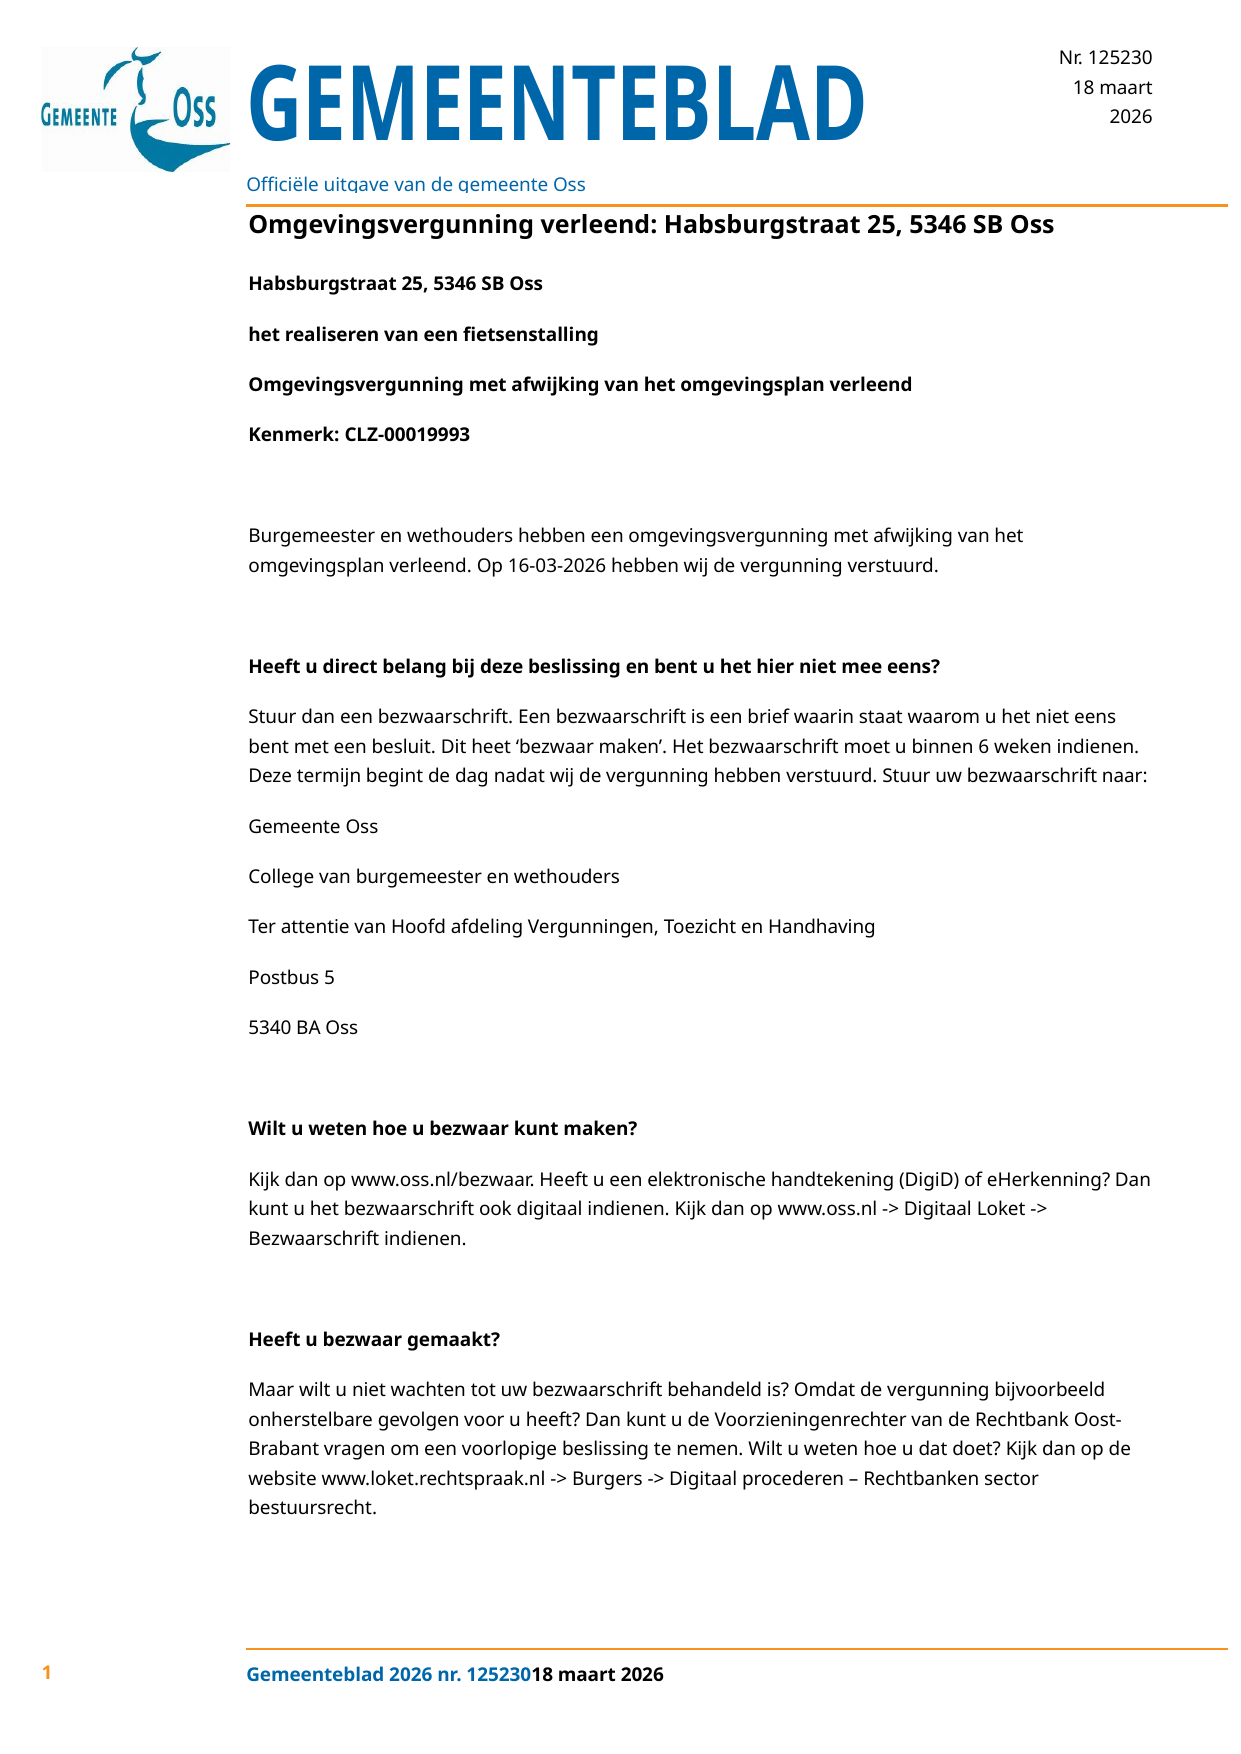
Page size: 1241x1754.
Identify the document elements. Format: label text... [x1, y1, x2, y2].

text Habsburgstraat 25, 5346 SB Oss [248, 270, 1152, 296]
text Heeft u direct belang bij deze beslissing en bent u het hier niet mee eens? [248, 653, 1152, 678]
text Wilt u weten hoe u bezwaar kunt maken? [248, 1115, 1152, 1141]
text College van burgemeester en wethouders [248, 863, 1152, 889]
text Maar wilt u niet wachten tot uw bezwaarschrift behandeld is? Omdat de vergunning bijvoorbeeld onherstelbare gevolgen voor u heeft? Dan kunt u de Voorzieningenrechter van de Rechtbank Oost-Brabant vragen om een voorlopige beslissing te nemen. Wilt u weten hoe u dat doet? Kijk dan op de website www.loket.rechtspraak.nl -> Burgers -> Digitaal procederen – Rechtbanken sector bestuursrecht. [248, 1376, 1152, 1520]
text Heeft u bezwaar gemaakt? [248, 1326, 1152, 1351]
text Stuur dan een bezwaarschrift. Een bezwaarschrift is een brief waarin staat waarom u het niet eens bent met een besluit. Dit heet ‘bezwaar maken’. Het bezwaarschrift moet u binnen 6 weken indienen. Deze termijn begint de dag nadat wij de vergunning hebben verstuurd. Stuur uw bezwaarschrift naar: [248, 703, 1152, 788]
text het realiseren van een fietsenstalling [248, 321, 1152, 346]
text Omgevingsvergunning verleend: Habsburgstraat 25, 5346 SB Oss [248, 207, 1152, 241]
text Ter attentie van Hoofd afdeling Vergunningen, Toezicht en Handhaving [248, 914, 1152, 939]
text 5340 BA Oss [248, 1014, 1152, 1040]
text Kijk dan op www.oss.nl/bezwaar. Heeft u een elektronische handtekening (DigiD) of eHerkenning? Dan kunt u het bezwaarschrift ook digitaal indienen. Kijk dan op www.oss.nl -> Digitaal Loket -> Bezwaarschrift indienen. [248, 1166, 1152, 1251]
text Kenmerk: CLZ-00019993 [248, 422, 1152, 447]
text Postbus 5 [248, 964, 1152, 990]
text Burgemeester en wethouders hebben een omgevingsvergunning met afwijking van het omgevingsplan verleend. Op 16-03-2026 hebben wij de vergunning verstuurd. [248, 522, 1152, 578]
text Gemeente Oss [248, 813, 1152, 838]
text Omgevingsvergunning met afwijking van het omgevingsplan verleend [248, 371, 1152, 397]
picture [41, 47, 231, 172]
